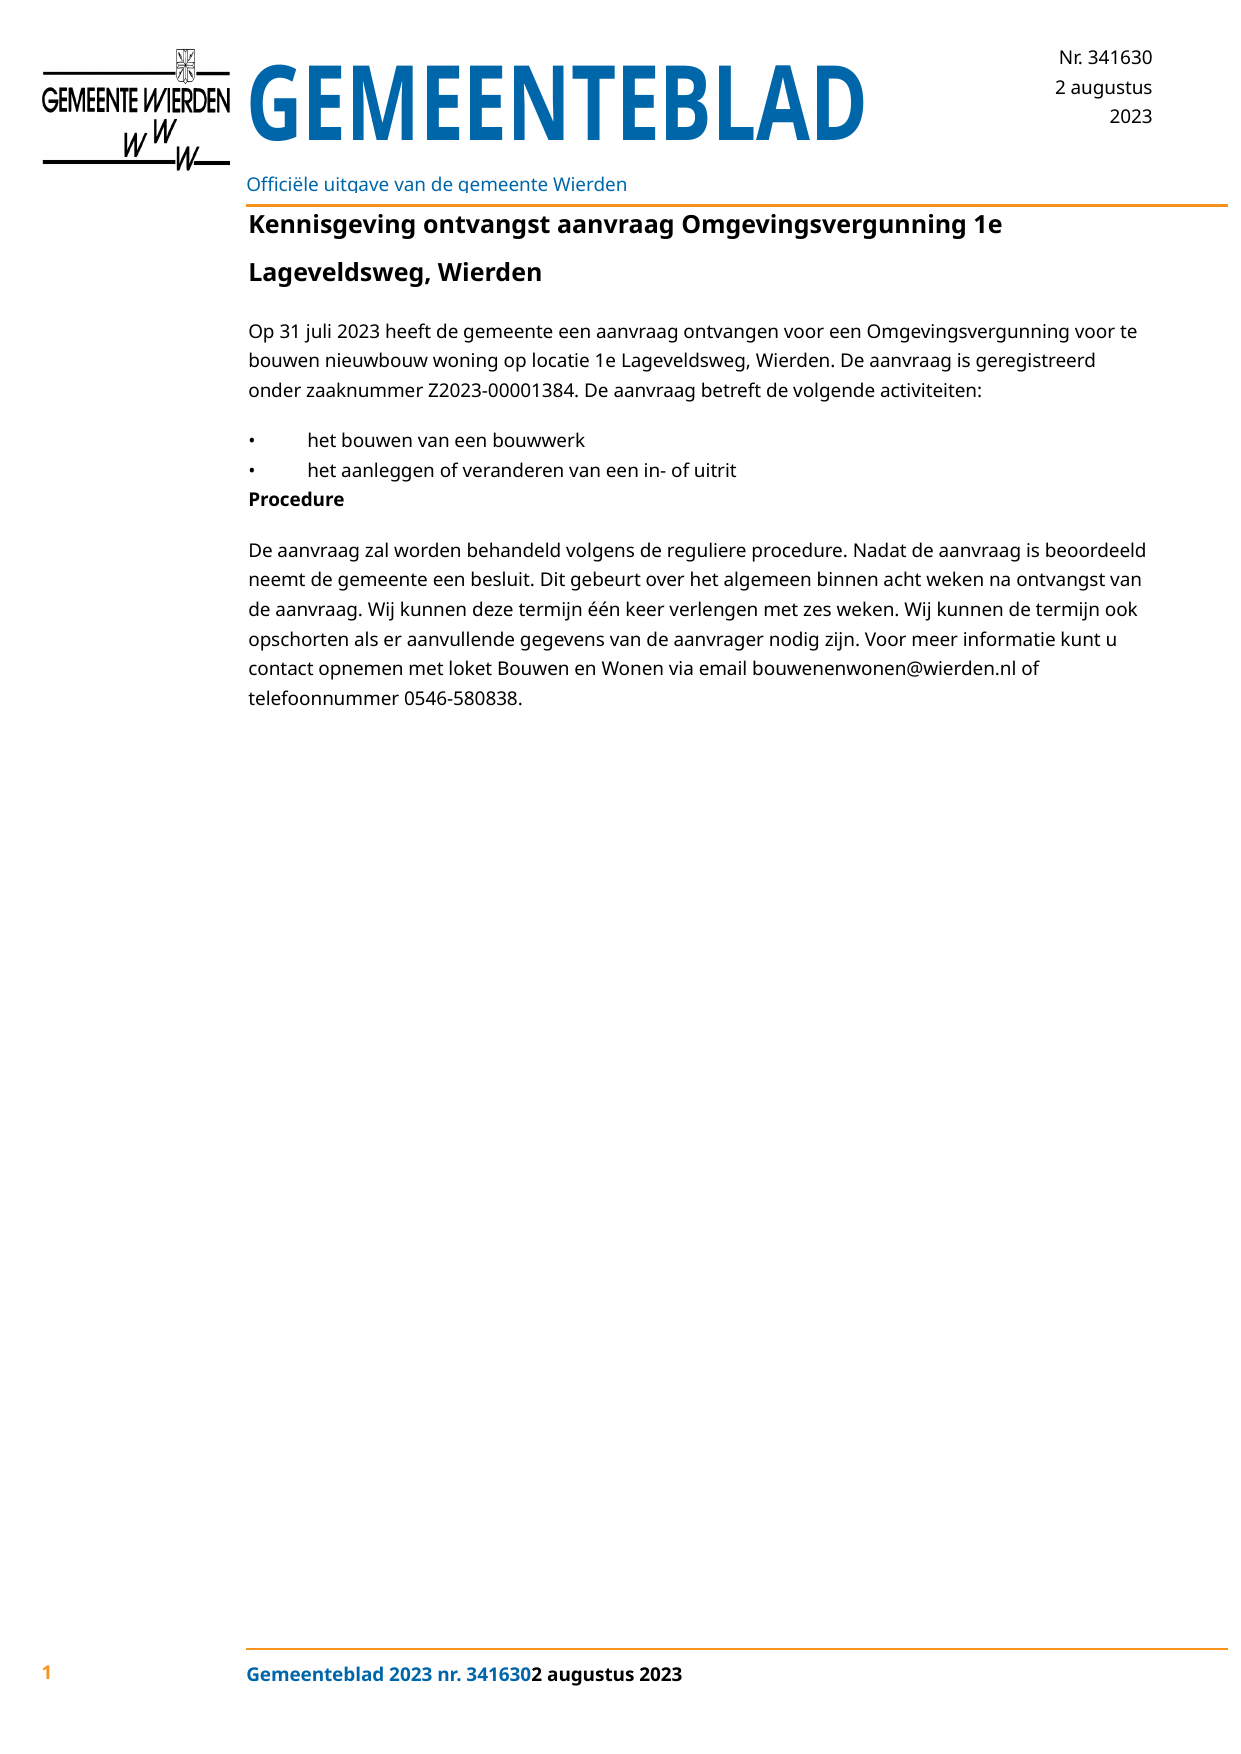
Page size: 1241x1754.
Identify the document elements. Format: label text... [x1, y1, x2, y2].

text De aanvraag zal worden behandeld volgens de reguliere procedure. Nadat de aanvraag is beoordeeld neemt de gemeente een besluit. Dit gebeurt over het algemeen binnen acht weken na ontvangst van de aanvraag. Wij kunnen deze termijn één keer verlengen met zes weken. Wij kunnen de termijn ook opschorten als er aanvullende gegevens van de aanvrager nodig zijn. Voor meer informatie kunt u contact opnemen met loket Bouwen en Wonen via email bouwenenwonen@wierden.nl of telefoonnummer 0546-580838. [248, 537, 1152, 711]
text Kennisgeving ontvangst aanvraag Omgevingsvergunning 1e Lageveldsweg, Wierden [248, 207, 1152, 288]
picture [41, 47, 231, 172]
list het bouwen van een bouwwerk [248, 427, 1152, 453]
list het aanleggen of veranderen van een in- of uitrit [248, 457, 1152, 483]
text Op 31 juli 2023 heeft de gemeente een aanvraag ontvangen voor een Omgevingsvergunning voor te bouwen nieuwbouw woning op locatie 1e Lageveldsweg, Wierden. De aanvraag is geregistreerd onder zaaknummer Z2023-00001384. De aanvraag betreft de volgende activiteiten: [248, 318, 1152, 403]
text Procedure [248, 487, 1152, 512]
